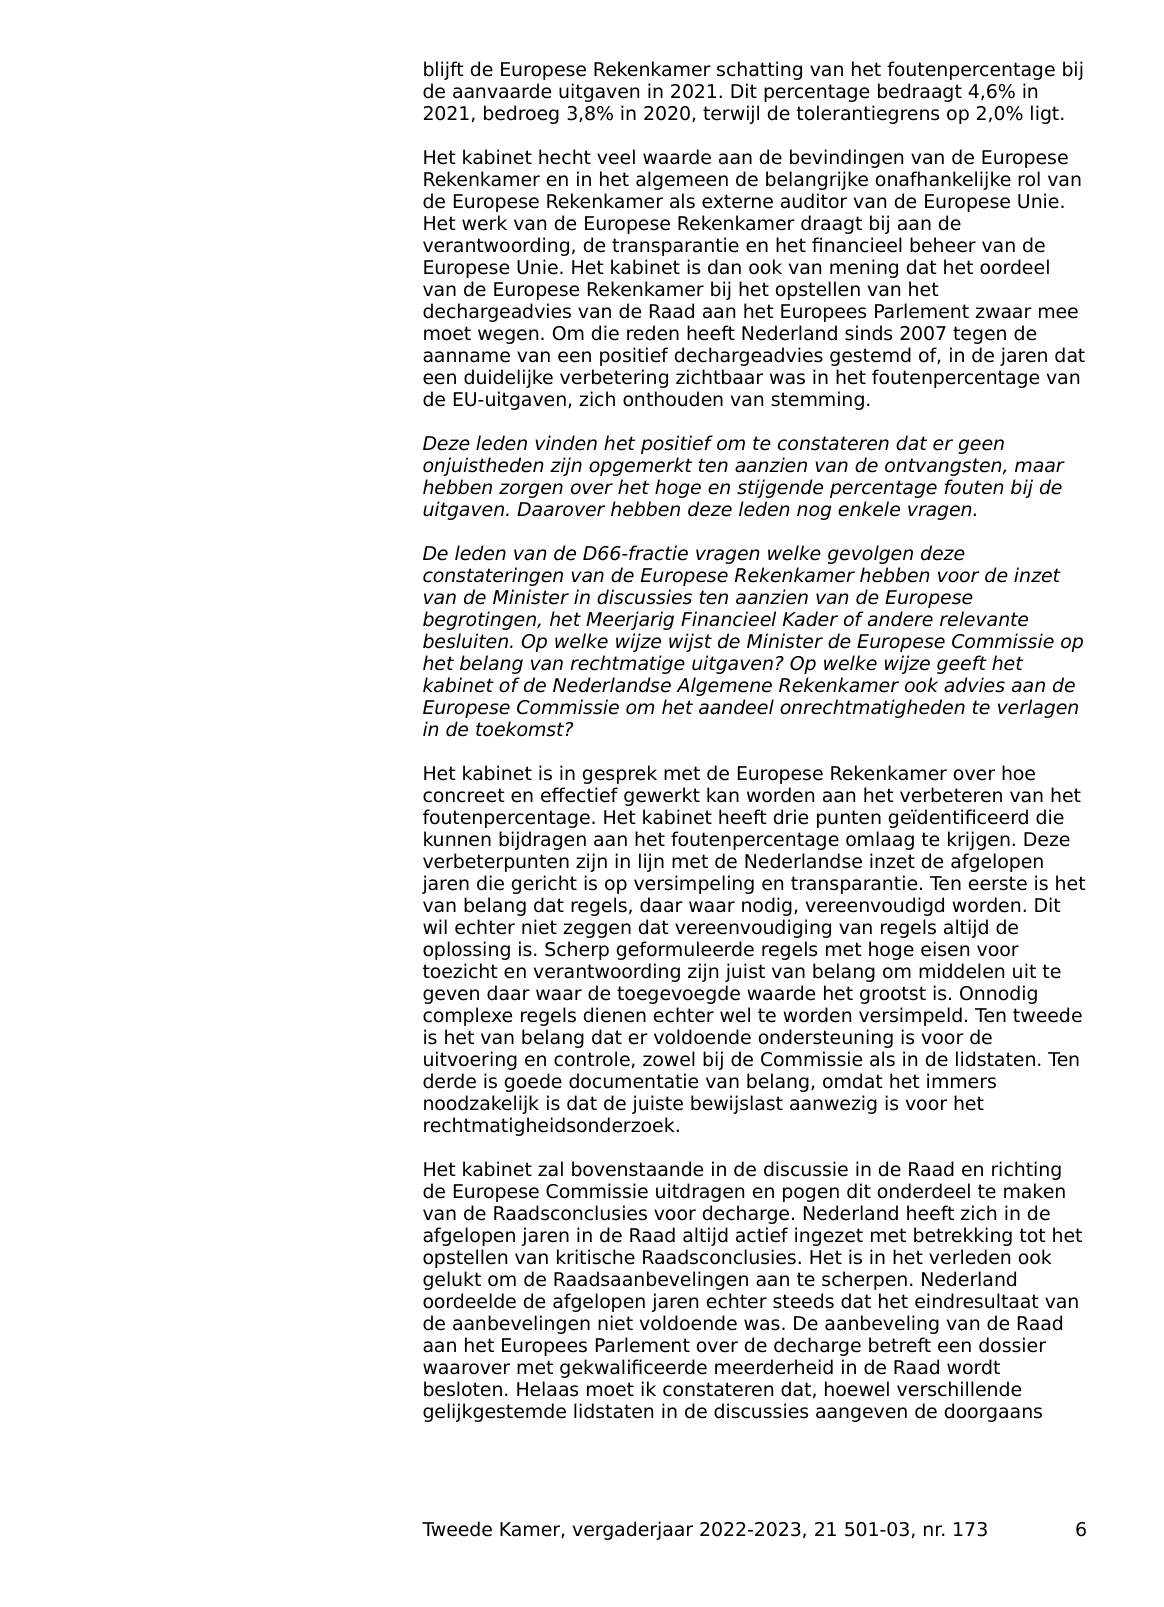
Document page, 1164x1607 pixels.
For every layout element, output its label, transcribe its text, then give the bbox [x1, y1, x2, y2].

text Deze leden vinden het positief om te constateren dat er geen onjuistheden zijn opgemerkt ten aanzien van de ontvangsten, maar hebben zorgen over het hoge en stijgende percentage fouten bij de uitgaven. Daarover hebben deze leden nog enkele vragen. [422, 433, 1087, 521]
text Het kabinet is in gesprek met de Europese Rekenkamer over hoe concreet en effectief gewerkt kan worden aan het verbeteren van het foutenpercentage. Het kabinet heeft drie punten geïdentificeerd die kunnen bijdragen aan het foutenpercentage omlaag te krijgen. Deze verbeterpunten zijn in lijn met de Nederlandse inzet de afgelopen jaren die gericht is op versimpeling en transparantie. Ten eerste is het van belang dat regels, daar waar nodig, vereenvoudigd worden. Dit wil echter niet zeggen dat vereenvoudiging van regels altijd de oplossing is. Scherp geformuleerde regels met hoge eisen voor toezicht en verantwoording zijn juist van belang om middelen uit te geven daar waar de toegevoegde waarde het grootst is. Onnodig complexe regels dienen echter wel te worden versimpeld. Ten tweede is het van belang dat er voldoende ondersteuning is voor de uitvoering en controle, zowel bij de Commissie als in de lidstaten. Ten derde is goede documentatie van belang, omdat het immers noodzakelijk is dat de juiste bewijslast aanwezig is voor het rechtmatigheidsonderzoek. [422, 763, 1087, 1137]
text De leden van de D66-fractie vragen welke gevolgen deze constateringen van de Europese Rekenkamer hebben voor de inzet van de Minister in discussies ten aanzien van de Europese begrotingen, het Meerjarig Financieel Kader of andere relevante besluiten. Op welke wijze wijst de Minister de Europese Commissie op het belang van rechtmatige uitgaven? Op welke wijze geeft het kabinet of de Nederlandse Algemene Rekenkamer ook advies aan de Europese Commissie om het aandeel onrechtmatigheden te verlagen in de toekomst? [422, 543, 1087, 741]
text Het kabinet hecht veel waarde aan de bevindingen van de Europese Rekenkamer en in het algemeen de belangrijke onafhankelijke rol van de Europese Rekenkamer als externe auditor van de Europese Unie. Het werk van de Europese Rekenkamer draagt bij aan de verantwoording, de transparantie en het financieel beheer van de Europese Unie. Het kabinet is dan ook van mening dat het oordeel van de Europese Rekenkamer bij het opstellen van het dechargeadvies van de Raad aan het Europees Parlement zwaar mee moet wegen. Om die reden heeft Nederland sinds 2007 tegen de aanname van een positief dechargeadvies gestemd of, in de jaren dat een duidelijke verbetering zichtbaar was in het foutenpercentage van de EU-uitgaven, zich onthouden van stemming. [422, 147, 1087, 411]
text blijft de Europese Rekenkamer schatting van het foutenpercentage bij de aanvaarde uitgaven in 2021. Dit percentage bedraagt 4,6% in 2021, bedroeg 3,8% in 2020, terwijl de tolerantiegrens op 2,0% ligt. [422, 59, 1087, 125]
text Het kabinet zal bovenstaande in de discussie in de Raad en richting de Europese Commissie uitdragen en pogen dit onderdeel te maken van de Raadsconclusies voor decharge. Nederland heeft zich in de afgelopen jaren in de Raad altijd actief ingezet met betrekking tot het opstellen van kritische Raadsconclusies. Het is in het verleden ook gelukt om de Raadsaanbevelingen aan te scherpen. Nederland oordeelde de afgelopen jaren echter steeds dat het eindresultaat van de aanbevelingen niet voldoende was. De aanbeveling van de Raad aan het Europees Parlement over de decharge betreft een dossier waarover met gekwalificeerde meerderheid in de Raad wordt besloten. Helaas moet ik constateren dat, hoewel verschillende gelijkgestemde lidstaten in de discussies aangeven de doorgaans [422, 1159, 1087, 1423]
